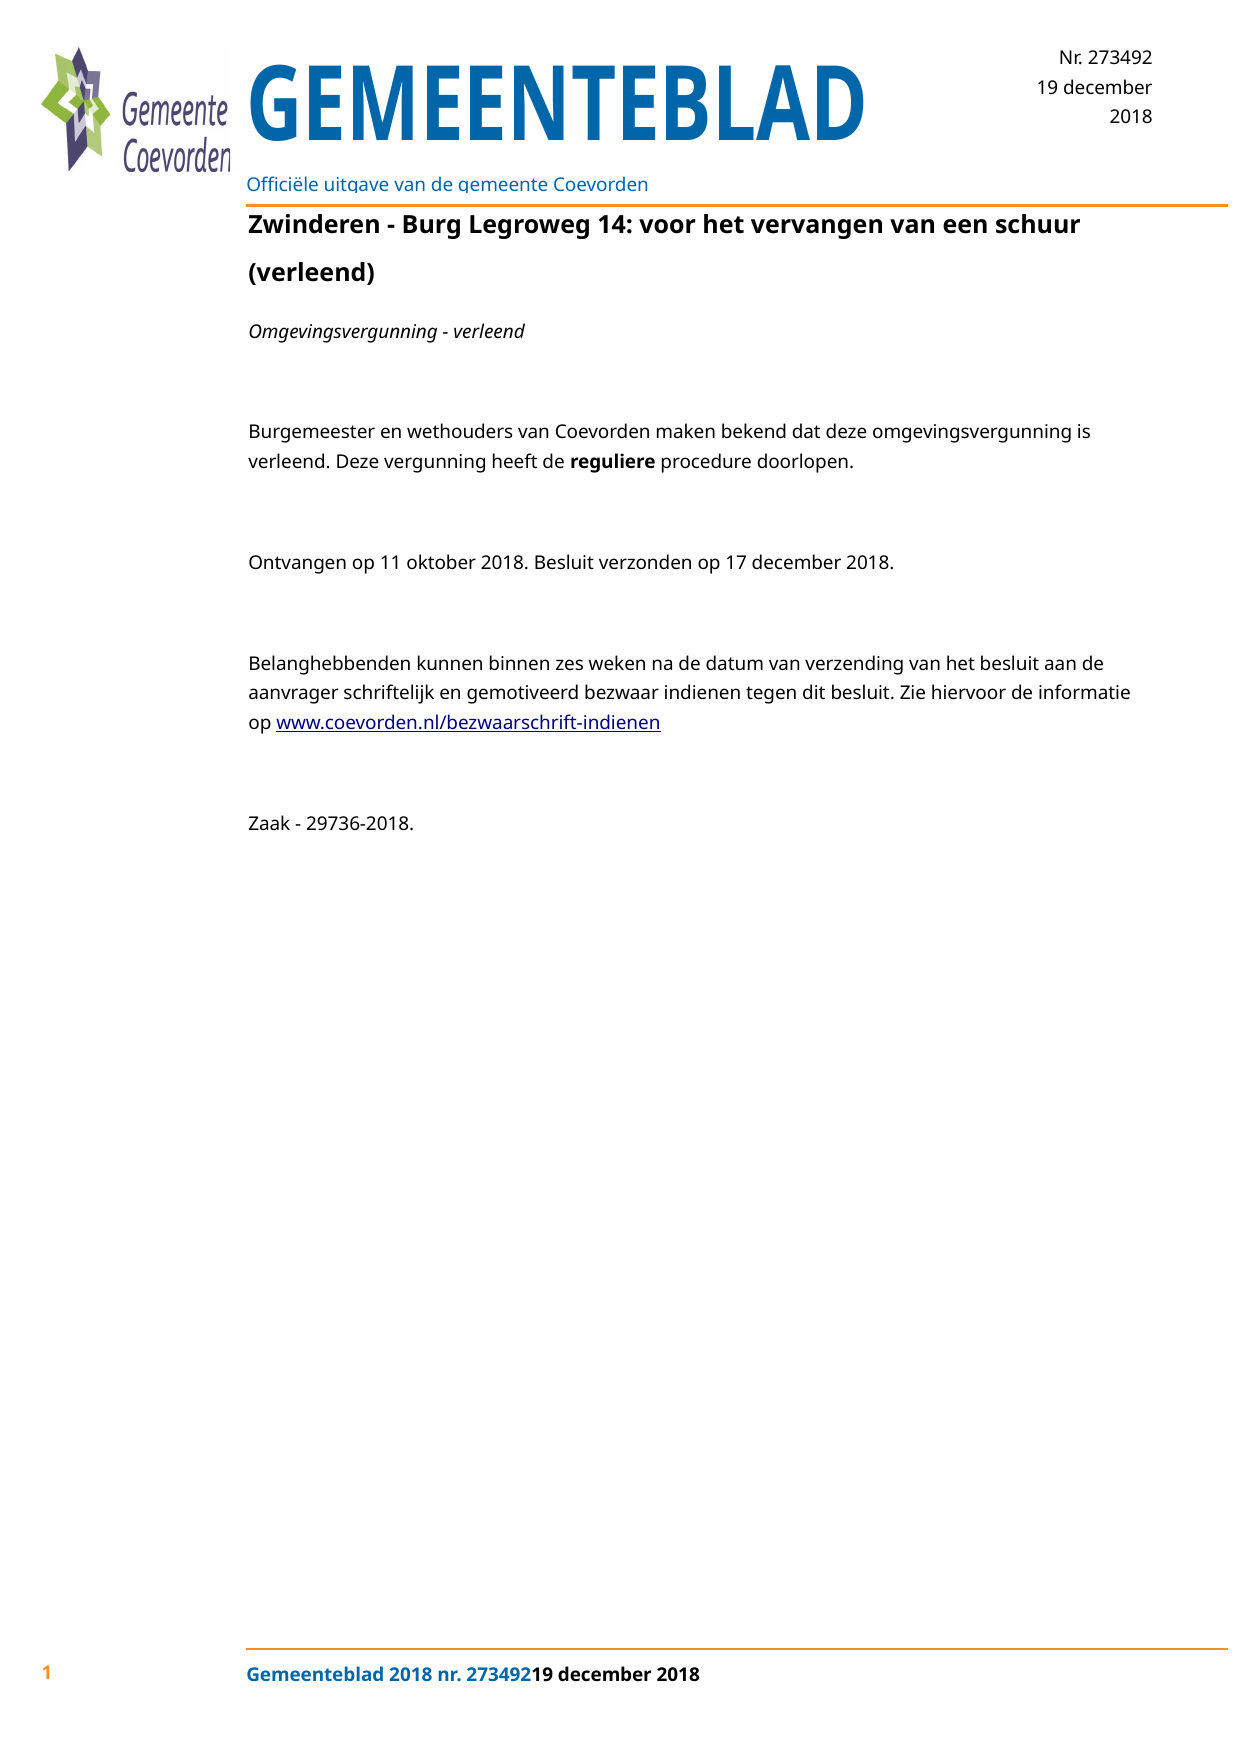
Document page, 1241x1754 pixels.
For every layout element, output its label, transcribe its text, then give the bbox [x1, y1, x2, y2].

text Zaak - 29736-2018. [248, 810, 1152, 836]
text Omgevingsvergunning - verleend [248, 318, 1152, 344]
text Ontvangen op 11 oktober 2018. Besluit verzonden op 17 december 2018. [248, 549, 1152, 575]
text Burgemeester en wethouders van Coevorden maken bekend dat deze omgevingsvergunning is verleend. Deze vergunning heeft de reguliere procedure doorlopen. [248, 419, 1152, 474]
text Belanghebbenden kunnen binnen zes weken na de datum van verzending van het besluit aan de aanvrager schriftelijk en gemotiveerd bezwaar indienen tegen dit besluit. Zie hiervoor de informatie op www.coevorden.nl/bezwaarschrift-indienen [248, 650, 1152, 735]
text Zwinderen - Burg Legroweg 14: voor het vervangen van een schuur (verleend) [248, 207, 1152, 288]
picture [41, 47, 231, 172]
